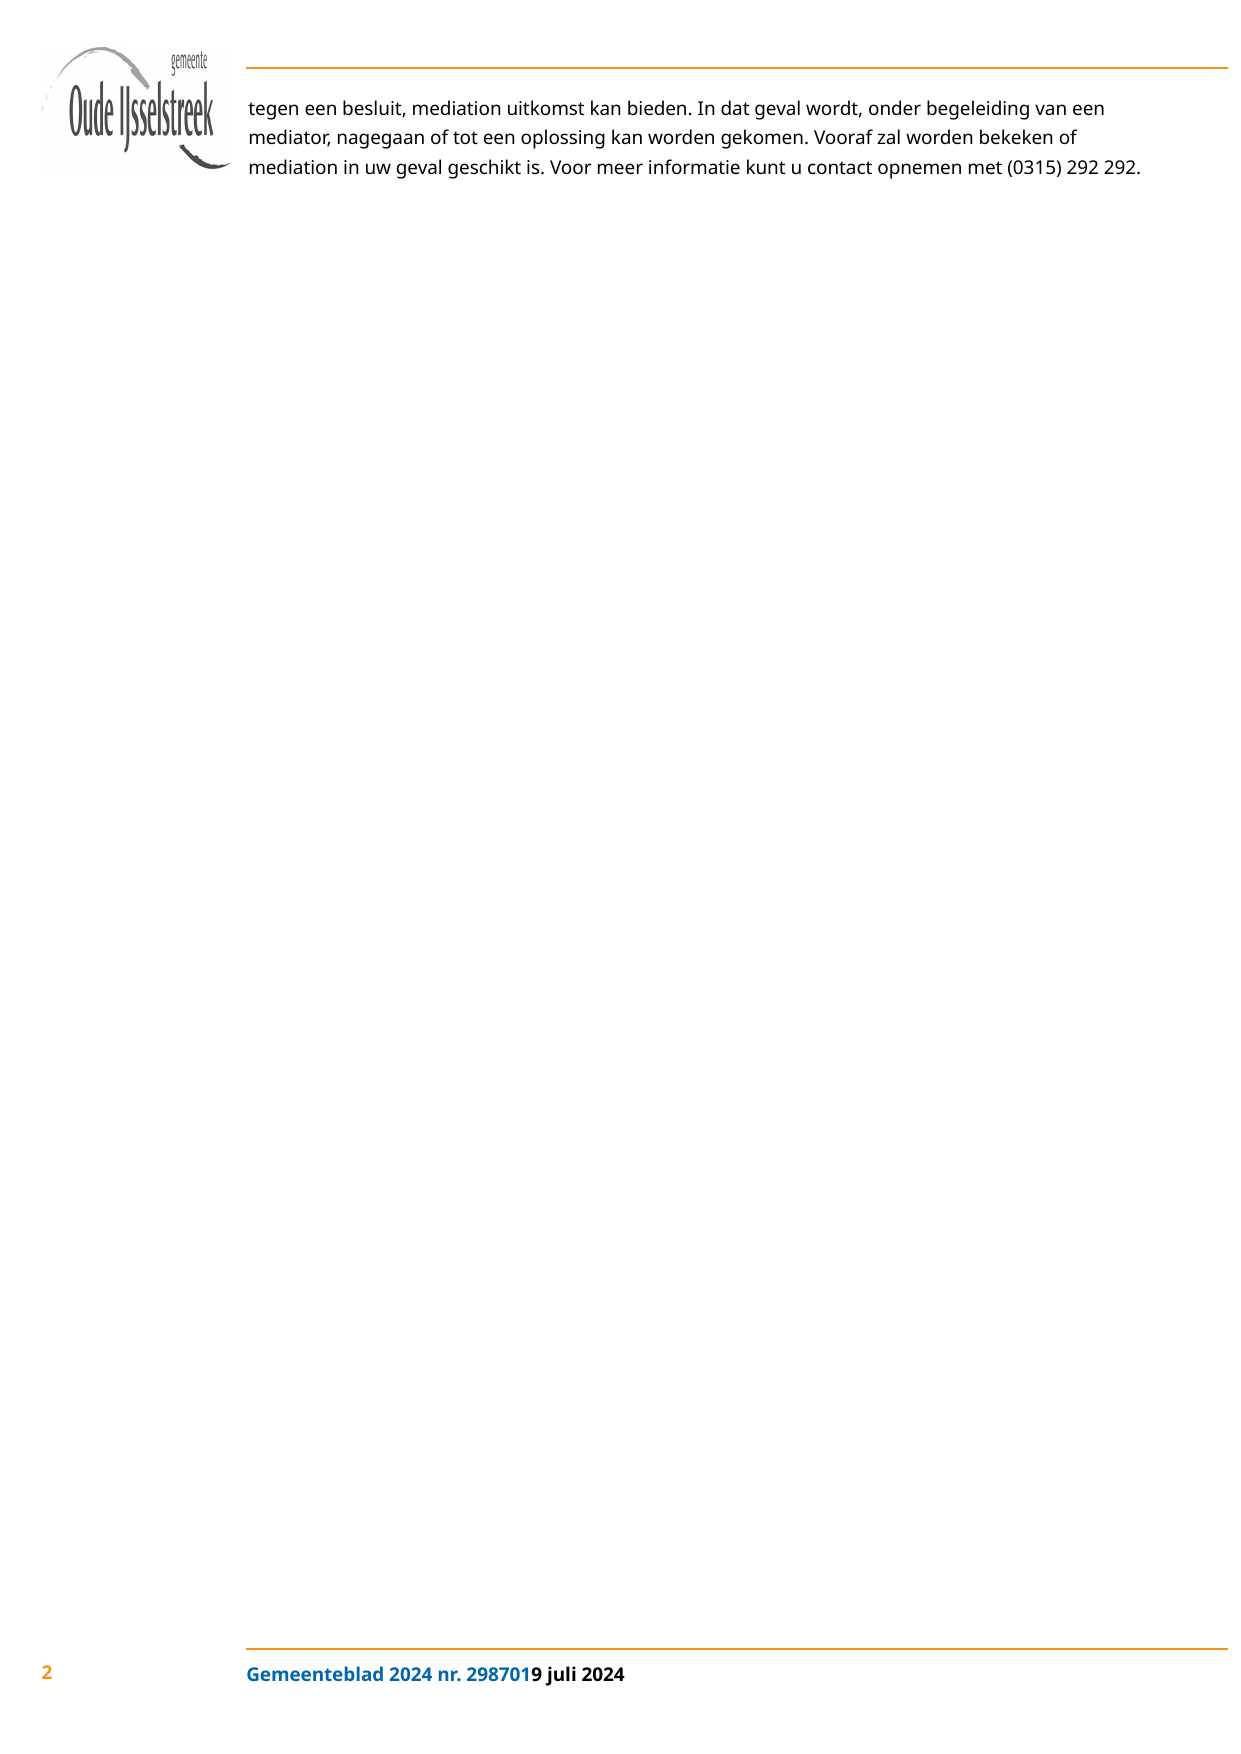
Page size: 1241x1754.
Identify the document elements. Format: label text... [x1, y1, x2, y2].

picture [41, 47, 231, 172]
text tegen een besluit, mediation uitkomst kan bieden. In dat geval wordt, onder begeleiding van een mediator, nagegaan of tot een oplossing kan worden gekomen. Vooraf zal worden bekeken of mediation in uw geval geschikt is. Voor meer informatie kunt u contact opnemen met (0315) 292 292. [248, 95, 1152, 180]
